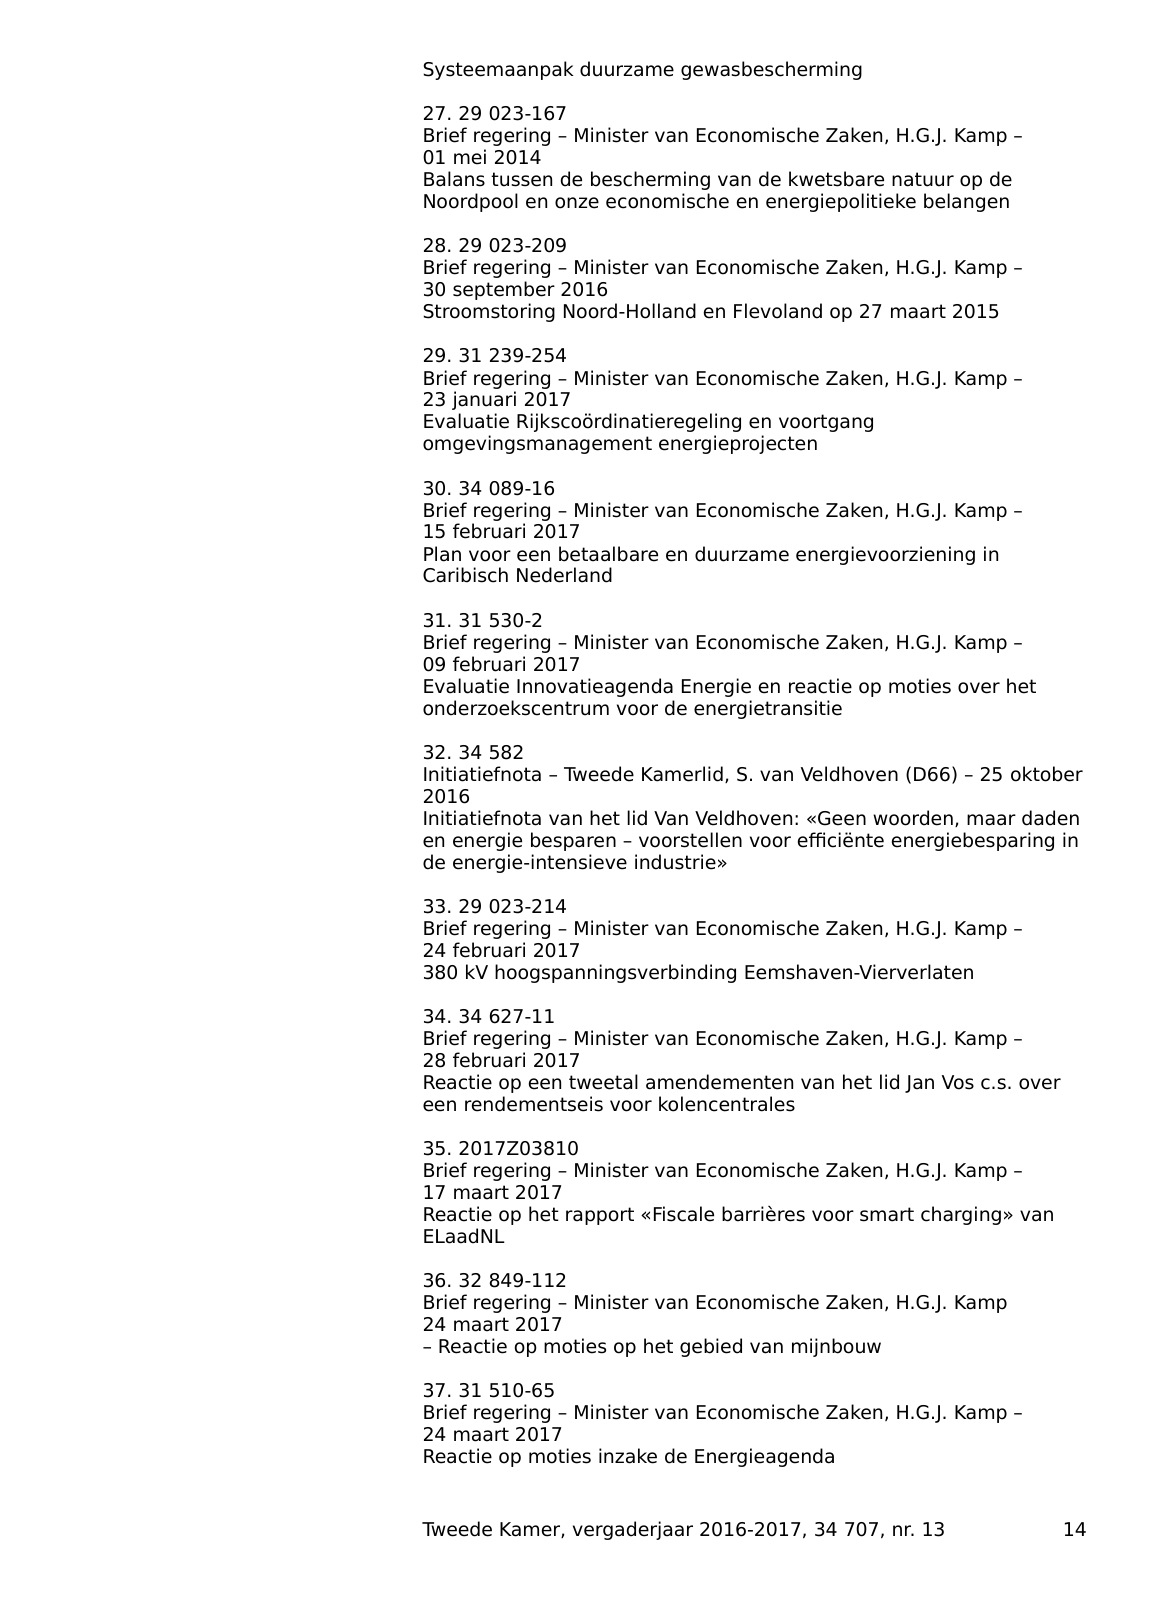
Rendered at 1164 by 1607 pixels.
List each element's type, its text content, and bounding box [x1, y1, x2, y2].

text Brief regering – Minister van Economische Zaken, H.G.J. Kamp – 09 februari 2017 [422, 632, 1087, 676]
text 32. 34 582 [422, 742, 1087, 764]
text 380 kV hoogspanningsverbinding Eemshaven-Vierverlaten [422, 962, 1087, 984]
text 34. 34 627-11 [422, 1006, 1087, 1028]
text Brief regering – Minister van Economische Zaken, H.G.J. Kamp – 30 september 2016 [422, 257, 1087, 301]
text 36. 32 849-112 [422, 1270, 1087, 1292]
text Plan voor een betaalbare en duurzame energievoorziening in Caribisch Nederland [422, 543, 1087, 587]
text Systeemaanpak duurzame gewasbescherming [422, 59, 1087, 81]
text 33. 29 023-214 [422, 896, 1087, 918]
text 35. 2017Z03810 [422, 1138, 1087, 1160]
text 37. 31 510-65 [422, 1380, 1087, 1402]
text Brief regering – Minister van Economische Zaken, H.G.J. Kamp – 17 maart 2017 [422, 1160, 1087, 1204]
text Reactie op het rapport «Fiscale barrières voor smart charging» van ELaadNL [422, 1204, 1087, 1248]
text Brief regering – Minister van Economische Zaken, H.G.J. Kamp – 01 mei 2014 [422, 125, 1087, 169]
text Brief regering – Minister van Economische Zaken, H.G.J. Kamp – 24 maart 2017 [422, 1402, 1087, 1446]
text 31. 31 530-2 [422, 609, 1087, 632]
text Brief regering – Minister van Economische Zaken, H.G.J. Kamp – 23 januari 2017 [422, 367, 1087, 411]
text Balans tussen de bescherming van de kwetsbare natuur op de Noordpool en onze economische en energiepolitieke belangen [422, 169, 1087, 213]
text Reactie op een tweetal amendementen van het lid Jan Vos c.s. over een rendementseis voor kolencentrales [422, 1072, 1087, 1116]
text Brief regering – Minister van Economische Zaken, H.G.J. Kamp – 15 februari 2017 [422, 499, 1087, 543]
text 27. 29 023-167 [422, 103, 1087, 125]
text Evaluatie Rijkscoördinatieregeling en voortgang omgevingsmanagement energieprojecten [422, 411, 1087, 455]
text Initiatiefnota van het lid Van Veldhoven: «Geen woorden, maar daden en energie besparen – voorstellen voor efficiënte energiebesparing in de energie-intensieve industrie» [422, 808, 1087, 873]
text Stroomstoring Noord-Holland en Flevoland op 27 maart 2015 [422, 301, 1087, 323]
text Evaluatie Innovatieagenda Energie en reactie op moties over het onderzoekscentrum voor de energietransitie [422, 676, 1087, 719]
text 29. 31 239-254 [422, 345, 1087, 367]
text Brief regering – Minister van Economische Zaken, H.G.J. Kamp 24 maart 2017 [422, 1292, 1087, 1336]
text 28. 29 023-209 [422, 235, 1087, 257]
text Initiatiefnota – Tweede Kamerlid, S. van Veldhoven (D66) – 25 oktober 2016 [422, 764, 1087, 808]
text Brief regering – Minister van Economische Zaken, H.G.J. Kamp – 28 februari 2017 [422, 1028, 1087, 1072]
text 30. 34 089-16 [422, 477, 1087, 499]
text Reactie op moties inzake de Energieagenda [422, 1446, 1087, 1468]
text Brief regering – Minister van Economische Zaken, H.G.J. Kamp – 24 februari 2017 [422, 918, 1087, 962]
text – Reactie op moties op het gebied van mijnbouw [422, 1336, 1087, 1358]
